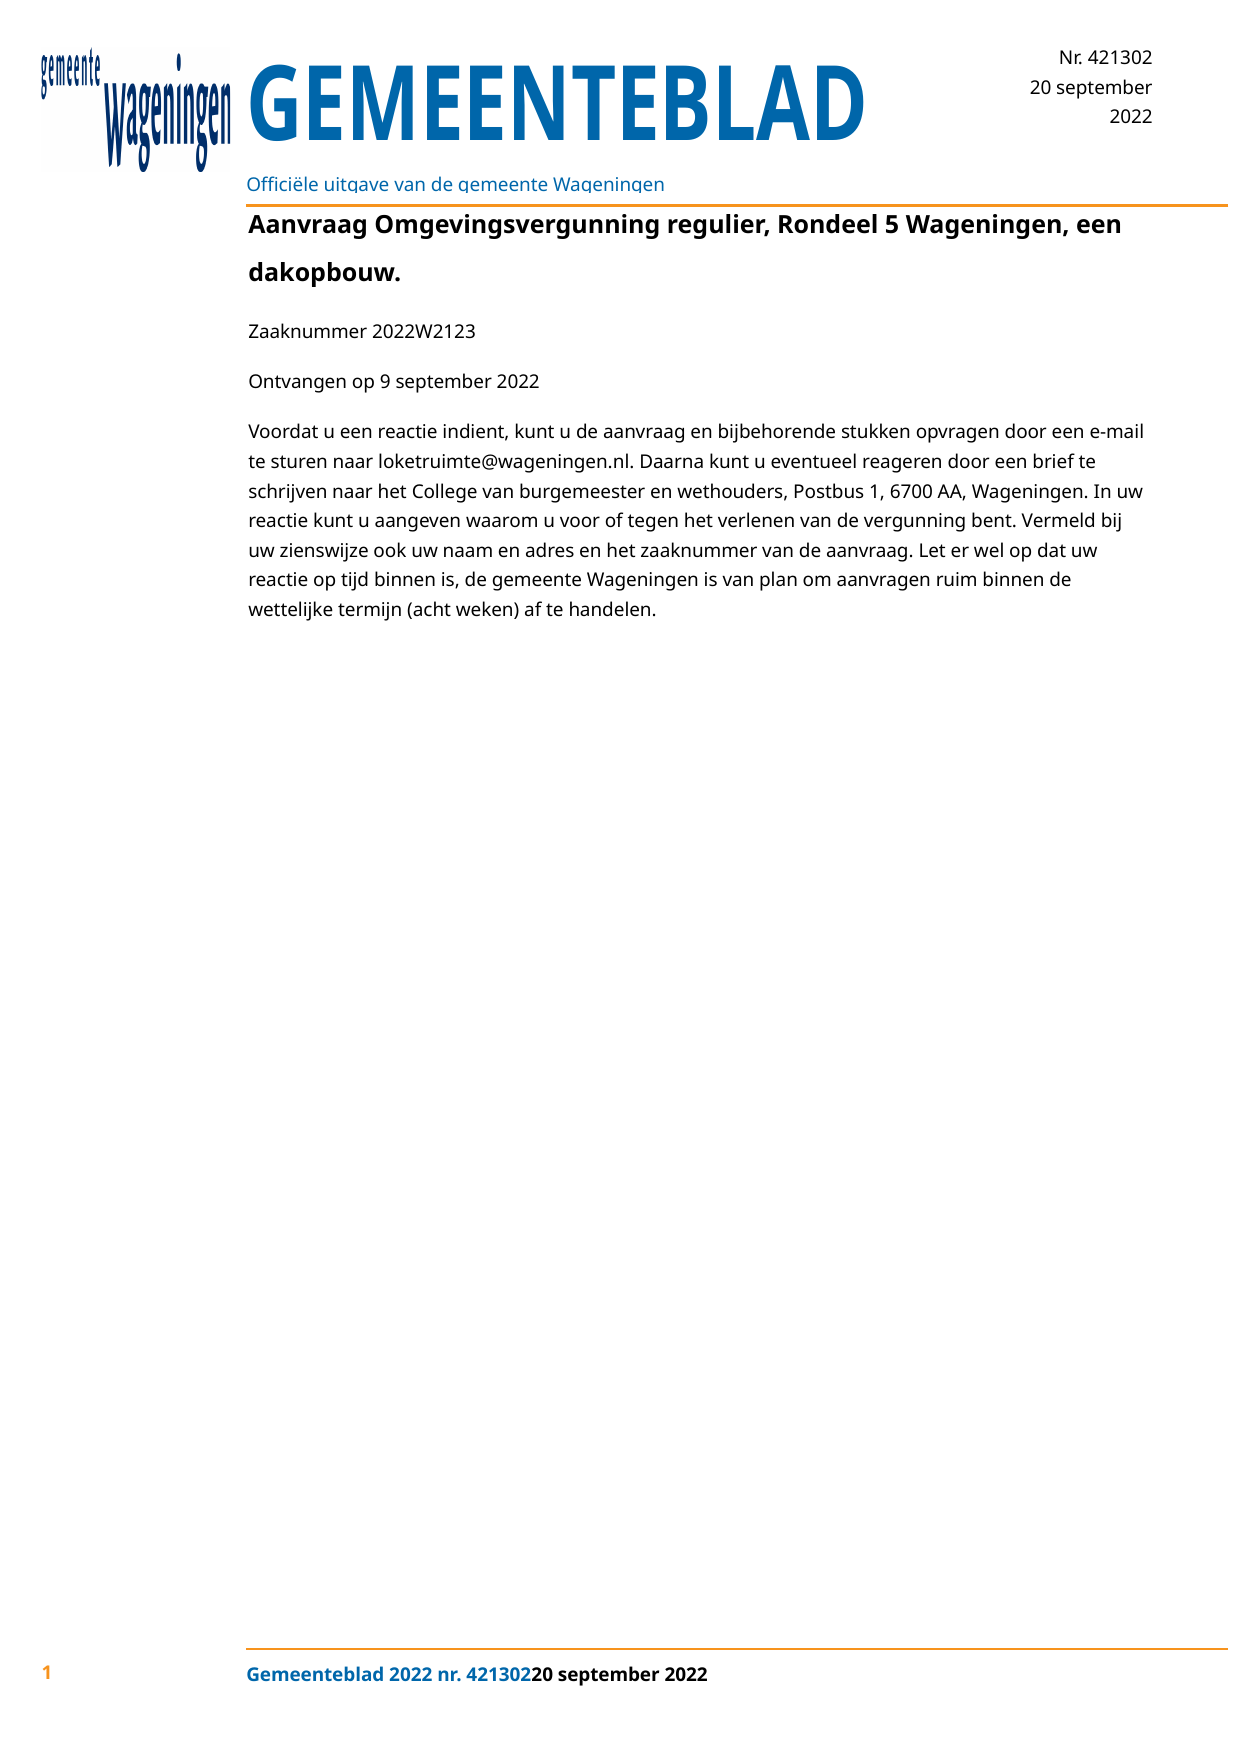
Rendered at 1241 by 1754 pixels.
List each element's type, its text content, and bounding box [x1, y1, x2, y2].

text Ontvangen op 9 september 2022 [248, 368, 1152, 394]
text Aanvraag Omgevingsvergunning regulier, Rondeel 5 Wageningen, een dakopbouw. [248, 207, 1152, 288]
text Zaaknummer 2022W2123 [248, 318, 1152, 344]
text Voordat u een reactie indient, kunt u de aanvraag en bijbehorende stukken opvragen door een e-mail te sturen naar loketruimte@wageningen.nl. Daarna kunt u eventueel reageren door een brief te schrijven naar het College van burgemeester en wethouders, Postbus 1, 6700 AA, Wageningen. In uw reactie kunt u aangeven waarom u voor of tegen het verlenen van de vergunning bent. Vermeld bij uw zienswijze ook uw naam en adres en het zaaknummer van de aanvraag. Let er wel op dat uw reactie op tijd binnen is, de gemeente Wageningen is van plan om aanvragen ruim binnen de wettelijke termijn (acht weken) af te handelen. [248, 419, 1152, 622]
picture [41, 47, 231, 172]
